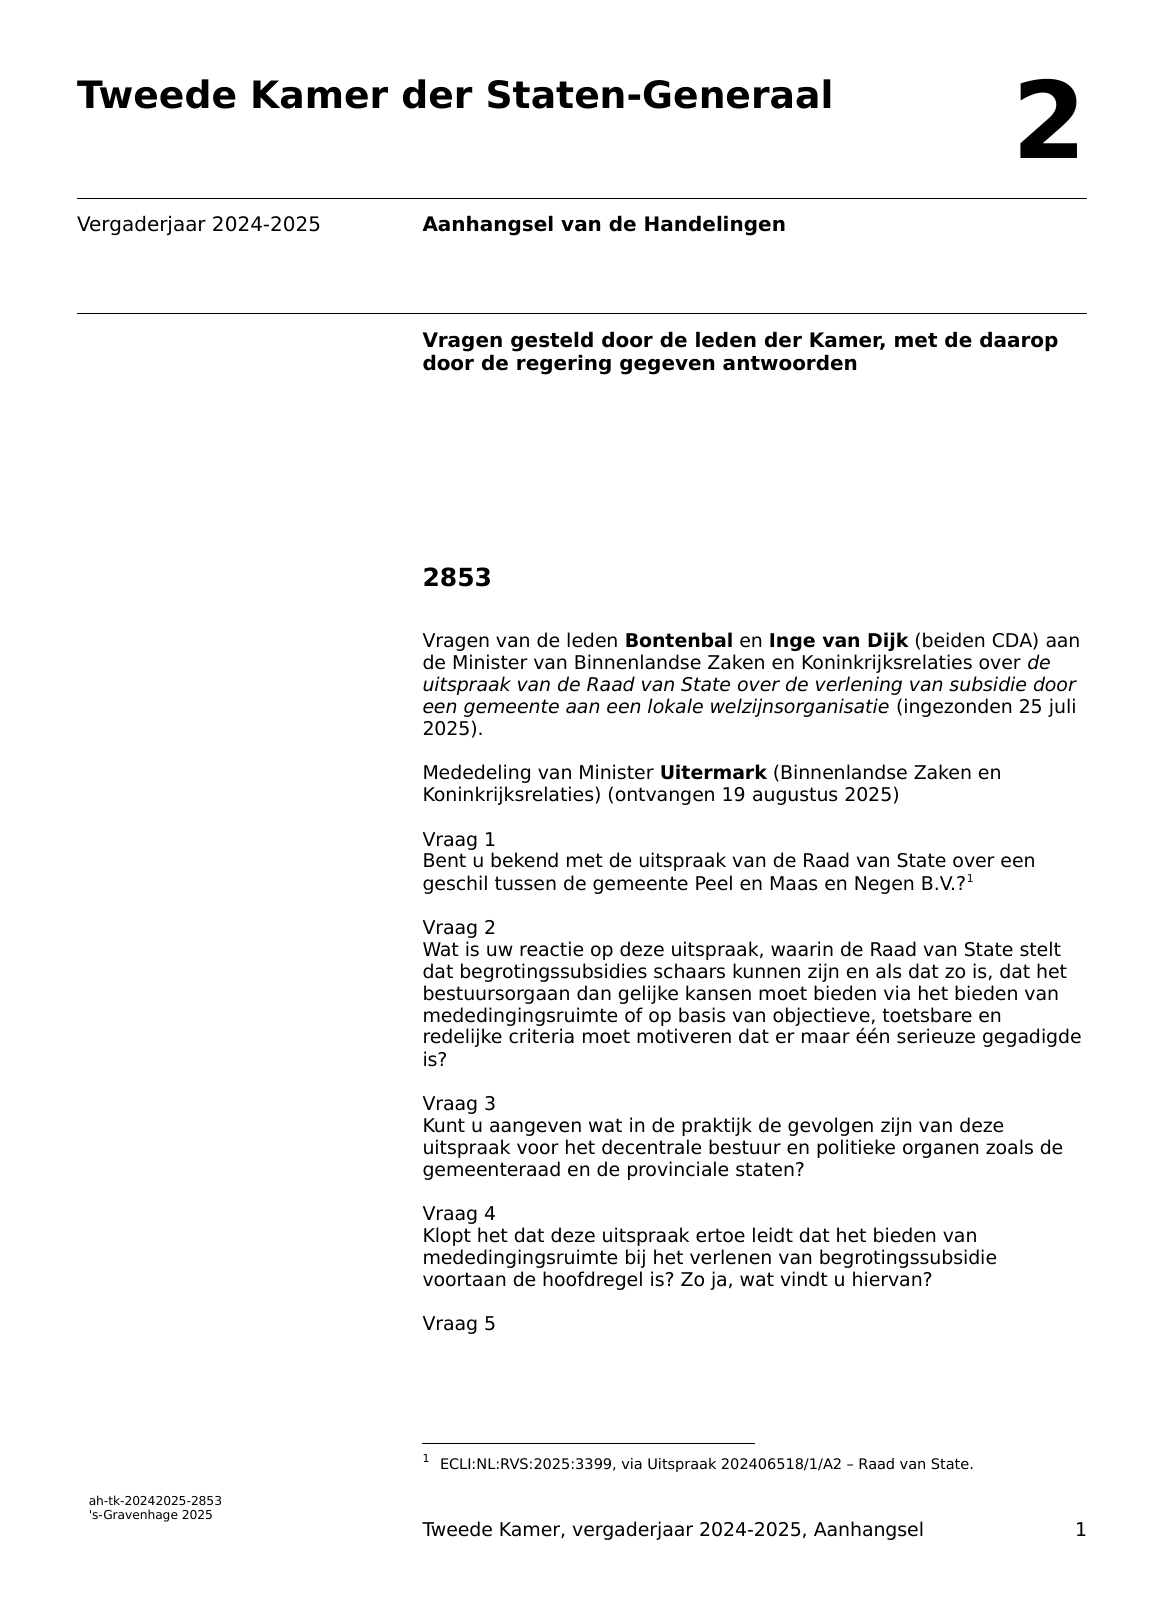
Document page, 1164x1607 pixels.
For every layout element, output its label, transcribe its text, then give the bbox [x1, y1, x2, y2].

text Vragen van de leden Bontenbal en Inge van Dijk (beiden CDA) aan de Minister van Binnenlandse Zaken en Koninkrijksrelaties over de uitspraak van de Raad van State over de verlening van subsidie door een gemeente aan een lokale welzijnsorganisatie (ingezonden 25 juli 2025). [422, 630, 1087, 740]
text ah-tk-20242025-2853 [88, 1494, 323, 1508]
text Kunt u aangeven wat in de praktijk de gevolgen zijn van deze uitspraak voor het decentrale bestuur en politieke organen zoals de gemeenteraad en de provinciale staten? [422, 1114, 1087, 1181]
table_cell Vragen gesteld door de leden der Kamer, met de daarop door de regering gegeven antwoorden [422, 314, 1087, 375]
text Vraag 5 [422, 1313, 1087, 1335]
text Klopt het dat deze uitspraak ertoe leidt dat het bieden van mededingingsruimte bij het verlenen van begrotingssubsidie voortaan de hoofdregel is? Zo ja, wat vindt u hiervan? [422, 1225, 1087, 1291]
text Mededeling van Minister Uitermark (Binnenlandse Zaken en Koninkrijksrelaties) (ontvangen 19 augustus 2025) [422, 762, 1087, 806]
table_header 2 [886, 59, 1087, 198]
text ECLI:NL:RVS:2025:3399, via Uitspraak 202406518/1/A2 – Raad van State. [422, 1452, 1087, 1474]
text Bent u bekend met de uitspraak van de Raad van State over een geschil tussen de gemeente Peel en Maas en Negen B.V.? [422, 850, 1087, 894]
text Vraag 1 [422, 828, 1087, 850]
table_cell Aanhangsel van de Handelingen [422, 199, 1087, 313]
text 2853 [422, 563, 1087, 592]
text 's-Gravenhage 2025 [88, 1508, 323, 1522]
text Wat is uw reactie op deze uitspraak, waarin de Raad van State stelt dat begrotingssubsidies schaars kunnen zijn en als dat zo is, dat het bestuursorgaan dan gelijke kansen moet bieden via het bieden van mededingingsruimte of op basis van objectieve, toetsbare en redelijke criteria moet motiveren dat er maar één serieuze gegadigde is? [422, 938, 1087, 1070]
table_cell [77, 314, 422, 375]
text Vraag 4 [422, 1203, 1087, 1225]
table_cell Vergaderjaar 2024-2025 [77, 199, 422, 313]
table_header Tweede Kamer der Staten-Generaal [77, 59, 886, 198]
text Vraag 2 [422, 917, 1087, 938]
text Vraag 3 [422, 1093, 1087, 1114]
